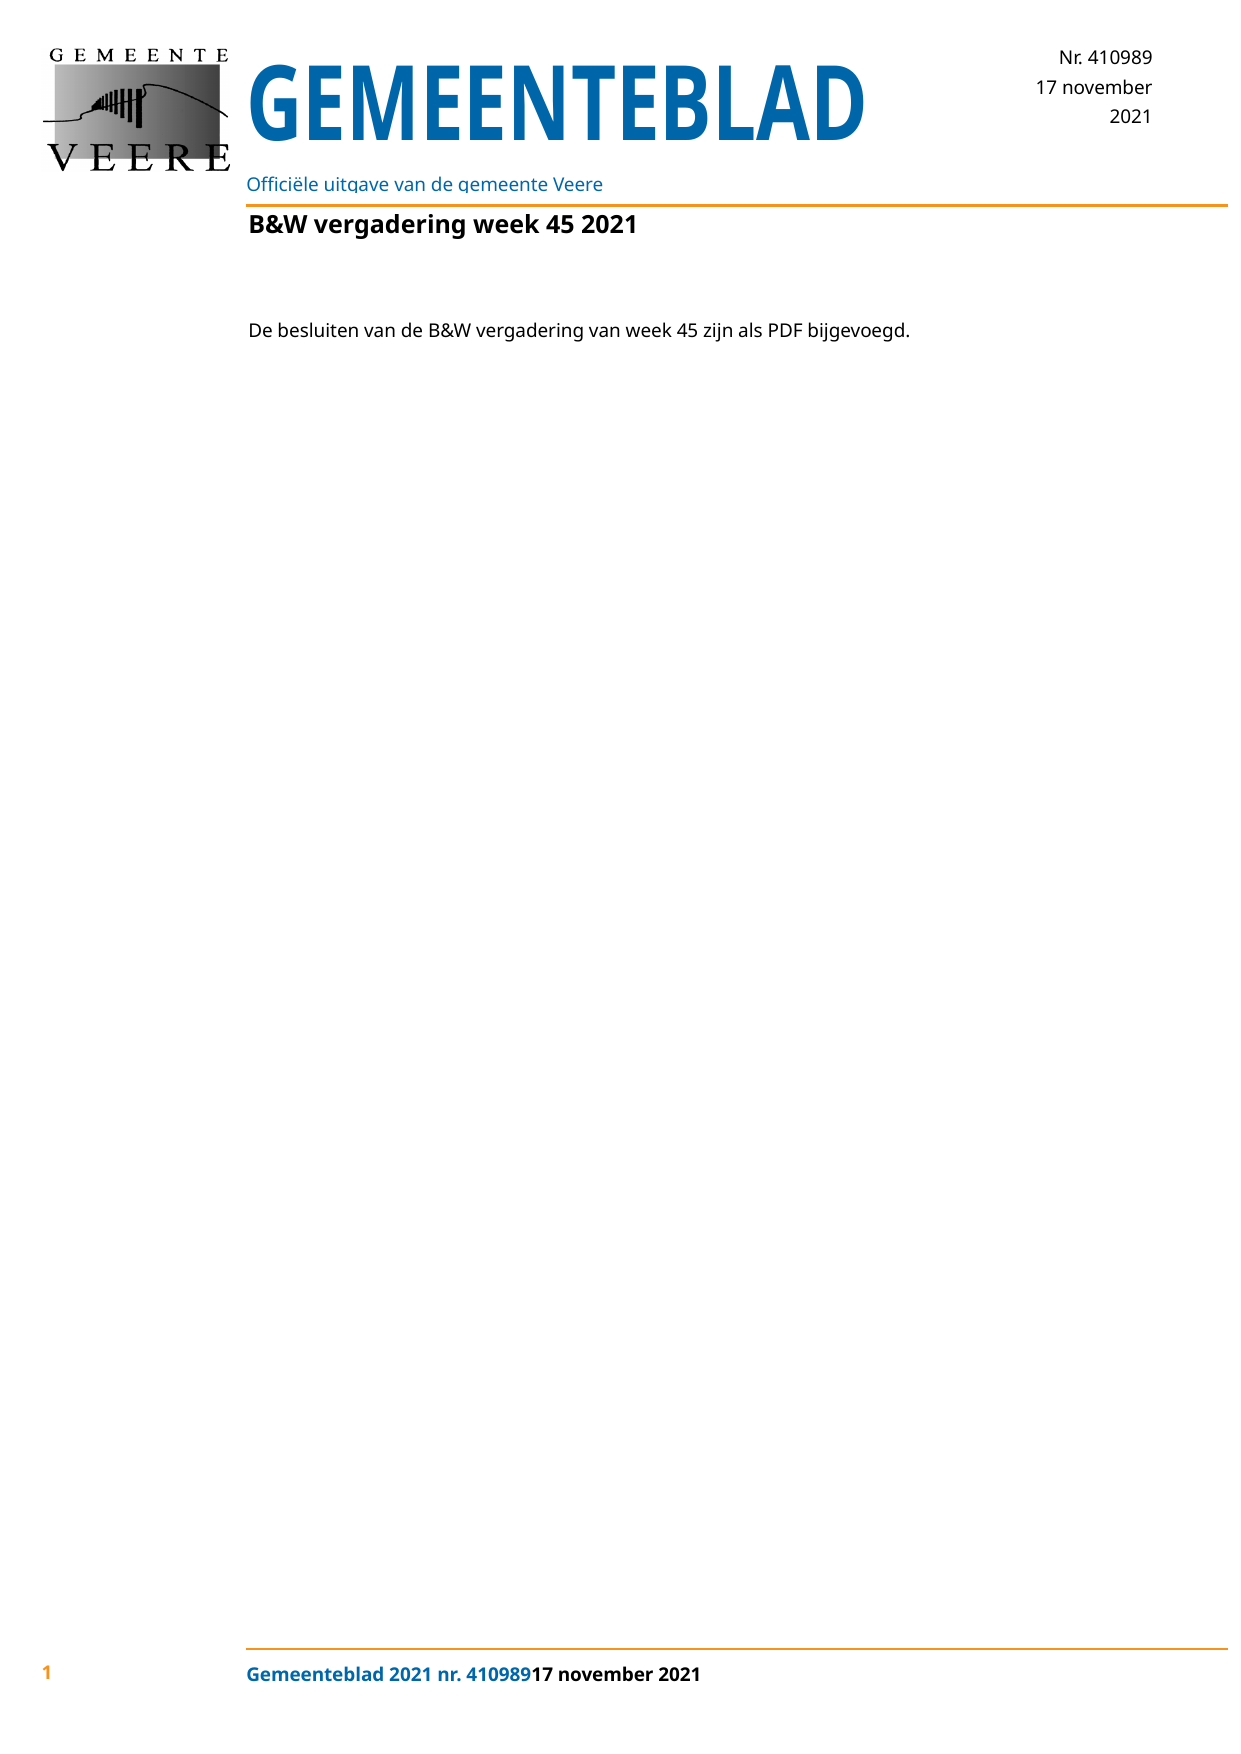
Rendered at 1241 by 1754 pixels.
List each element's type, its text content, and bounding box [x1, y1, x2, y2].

text De besluiten van de B&W vergadering van week 45 zijn als PDF bijgevoegd. [248, 317, 1152, 342]
text B&W vergadering week 45 2021 [248, 207, 1152, 241]
picture [41, 47, 231, 172]
